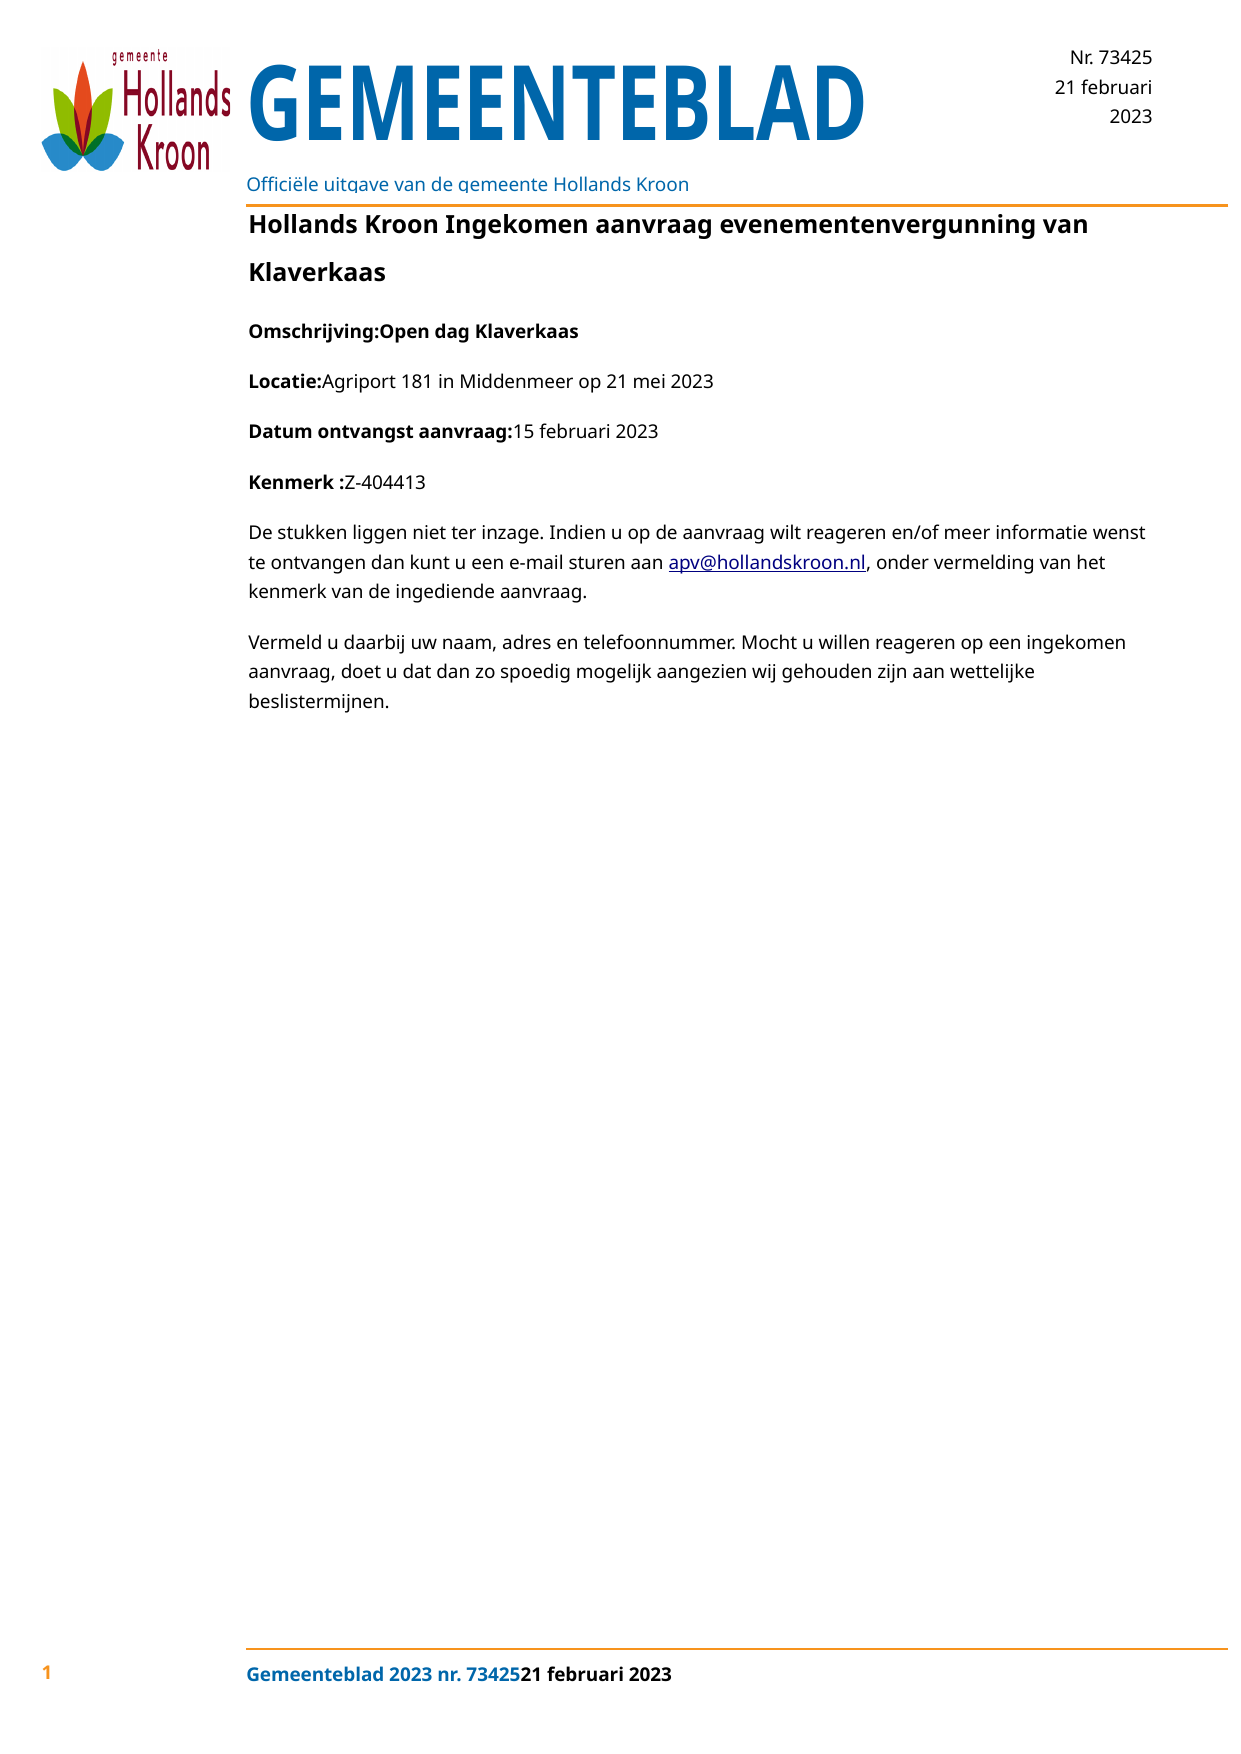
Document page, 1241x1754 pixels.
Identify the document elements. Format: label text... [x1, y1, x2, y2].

text De stukken liggen niet ter inzage. Indien u op de aanvraag wilt reageren en/of meer informatie wenst te ontvangen dan kunt u een e-mail sturen aan apv@hollandskroon.nl, onder vermelding van het kenmerk van de ingediende aanvraag. [248, 519, 1152, 604]
text Hollands Kroon Ingekomen aanvraag evenementenvergunning van Klaverkaas [248, 207, 1152, 288]
text Datum ontvangst aanvraag:15 februari 2023 [248, 419, 1152, 444]
picture [41, 47, 231, 172]
text Vermeld u daarbij uw naam, adres en telefoonnummer. Mocht u willen reageren op een ingekomen aanvraag, doet u dat dan zo spoedig mogelijk aangezien wij gehouden zijn aan wettelijke beslistermijnen. [248, 629, 1152, 714]
text Omschrijving:Open dag Klaverkaas [248, 318, 1152, 344]
text Locatie:Agriport 181 in Middenmeer op 21 mei 2023 [248, 368, 1152, 394]
text Kenmerk :Z-404413 [248, 469, 1152, 495]
